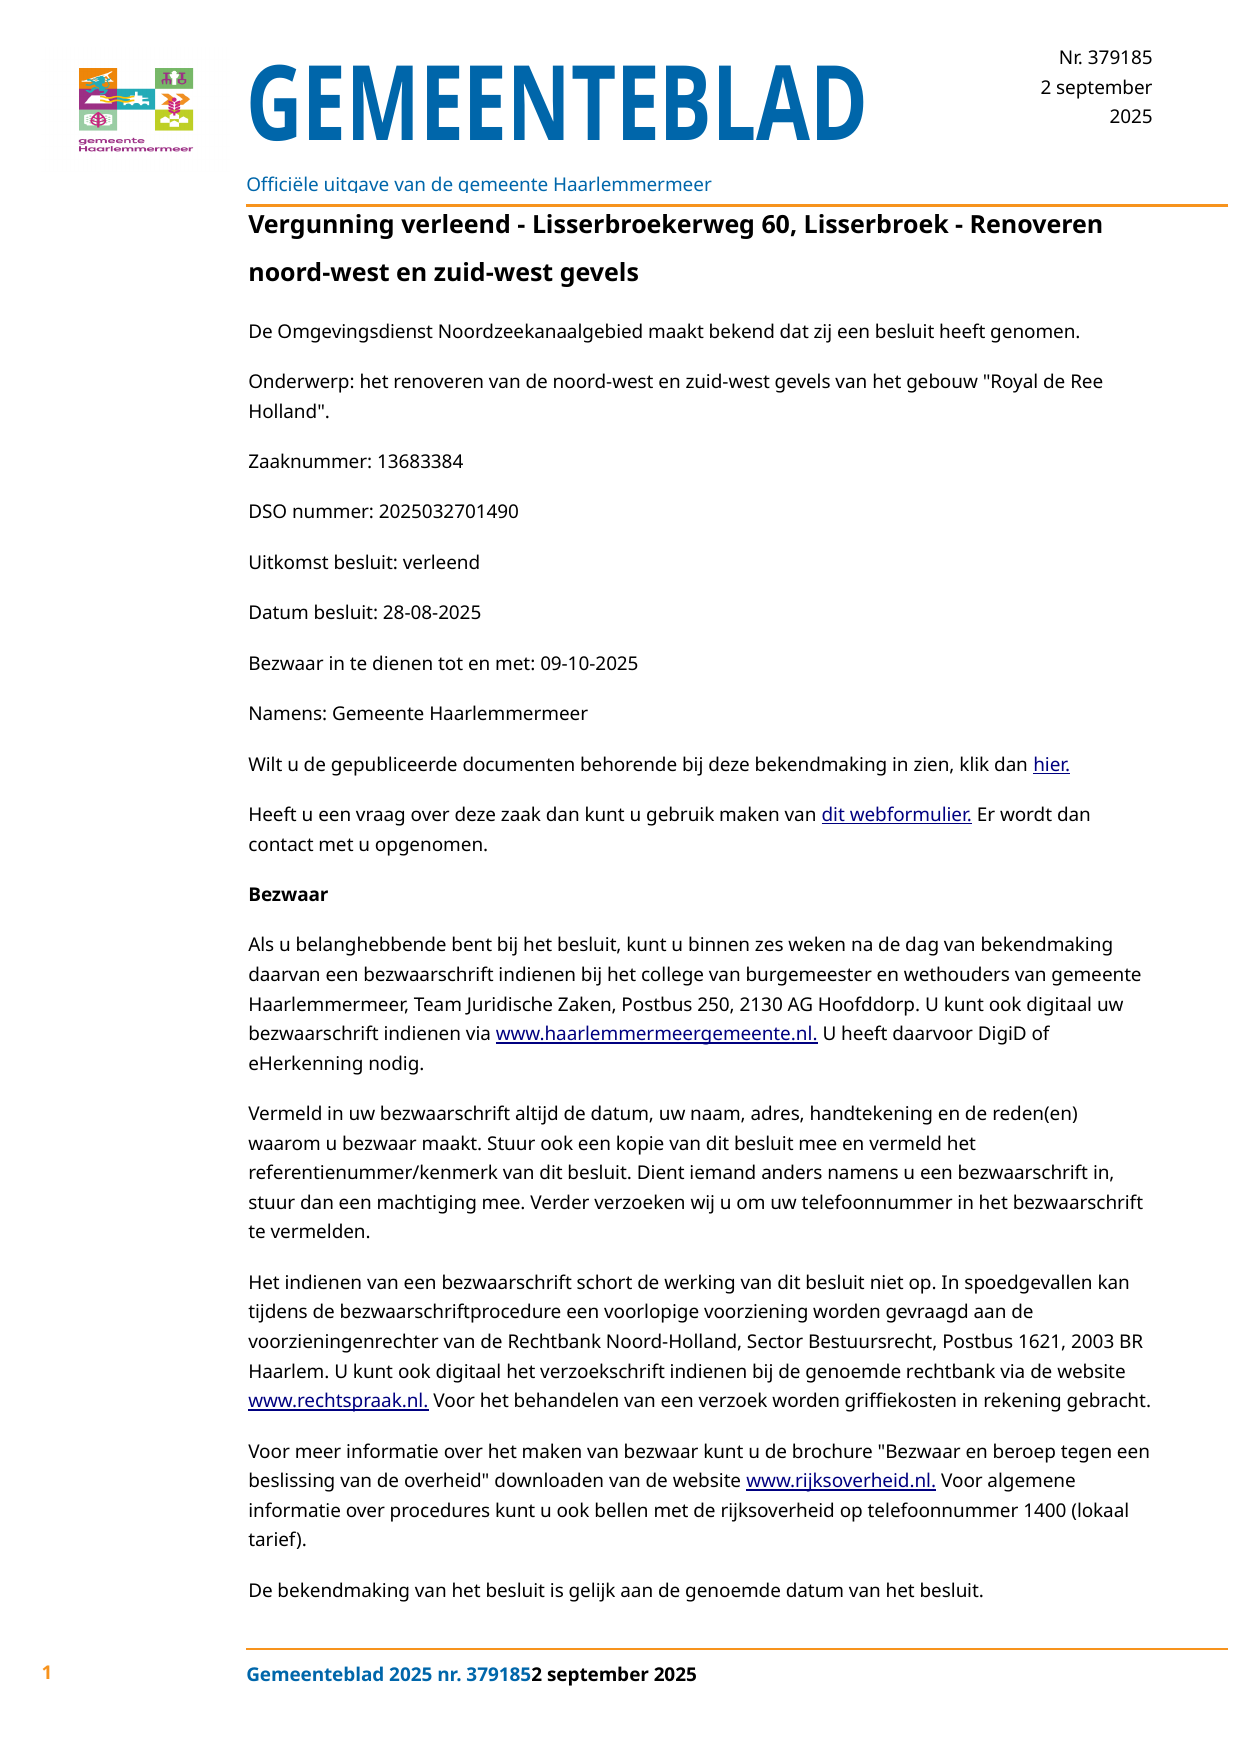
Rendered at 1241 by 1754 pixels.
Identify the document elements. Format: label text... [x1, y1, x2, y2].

text De Omgevingsdienst Noordzeekanaalgebied maakt bekend dat zij een besluit heeft genomen. [248, 318, 1152, 344]
text Voor meer informatie over het maken van bezwaar kunt u de brochure "Bezwaar en beroep tegen een beslissing van de overheid" downloaden van de website www.rijksoverheid.nl. Voor algemene informatie over procedures kunt u ook bellen met de rijksoverheid op telefoonnummer 1400 (lokaal tarief). [248, 1438, 1152, 1552]
text Uitkomst besluit: verleend [248, 549, 1152, 575]
text Vermeld in uw bezwaarschrift altijd de datum, uw naam, adres, handtekening en de reden(en) waarom u bezwaar maakt. Stuur ook een kopie van dit besluit mee en vermeld het referentienummer/kenmerk van dit besluit. Dient iemand anders namens u een bezwaarschrift in, stuur dan een machtiging mee. Verder verzoeken wij u om uw telefoonnummer in het bezwaarschrift te vermelden. [248, 1100, 1152, 1244]
text Bezwaar [248, 881, 1152, 907]
text Heeft u een vraag over deze zaak dan kunt u gebruik maken van dit webformulier. Er wordt dan contact met u opgenomen. [248, 801, 1152, 857]
text Het indienen van een bezwaarschrift schort de werking van dit besluit niet op. In spoedgevallen kan tijdens de bezwaarschriftprocedure een voorlopige voorziening worden gevraagd aan de voorzieningenrechter van de Rechtbank Noord-Holland, Sector Bestuursrecht, Postbus 1621, 2003 BR Haarlem. U kunt ook digitaal het verzoekschrift indienen bij de genoemde rechtbank via de website www.rechtspraak.nl. Voor het behandelen van een verzoek worden griffiekosten in rekening gebracht. [248, 1269, 1152, 1413]
text Namens: Gemeente Haarlemmermeer [248, 700, 1152, 726]
text Zaaknummer: 13683384 [248, 448, 1152, 474]
text Onderwerp: het renoveren van de noord-west en zuid-west gevels van het gebouw "Royal de Ree Holland". [248, 368, 1152, 424]
picture [41, 47, 231, 172]
text Wilt u de gepubliceerde documenten behorende bij deze bekendmaking in zien, klik dan hier. [248, 751, 1152, 777]
text Bezwaar in te dienen tot en met: 09-10-2025 [248, 650, 1152, 676]
text DSO nummer: 2025032701490 [248, 499, 1152, 524]
text Datum besluit: 28-08-2025 [248, 599, 1152, 625]
text Vergunning verleend - Lisserbroekerweg 60, Lisserbroek - Renoveren noord-west en zuid-west gevels [248, 207, 1152, 288]
text De bekendmaking van het besluit is gelijk aan de genoemde datum van het besluit. [248, 1577, 1152, 1603]
text Als u belanghebbende bent bij het besluit, kunt u binnen zes weken na de dag van bekendmaking daarvan een bezwaarschrift indienen bij het college van burgemeester en wethouders van gemeente Haarlemmermeer, Team Juridische Zaken, Postbus 250, 2130 AG Hoofddorp. U kunt ook digitaal uw bezwaarschrift indienen via www.haarlemmermeergemeente.nl. U heeft daarvoor DigiD of eHerkenning nodig. [248, 932, 1152, 1076]
